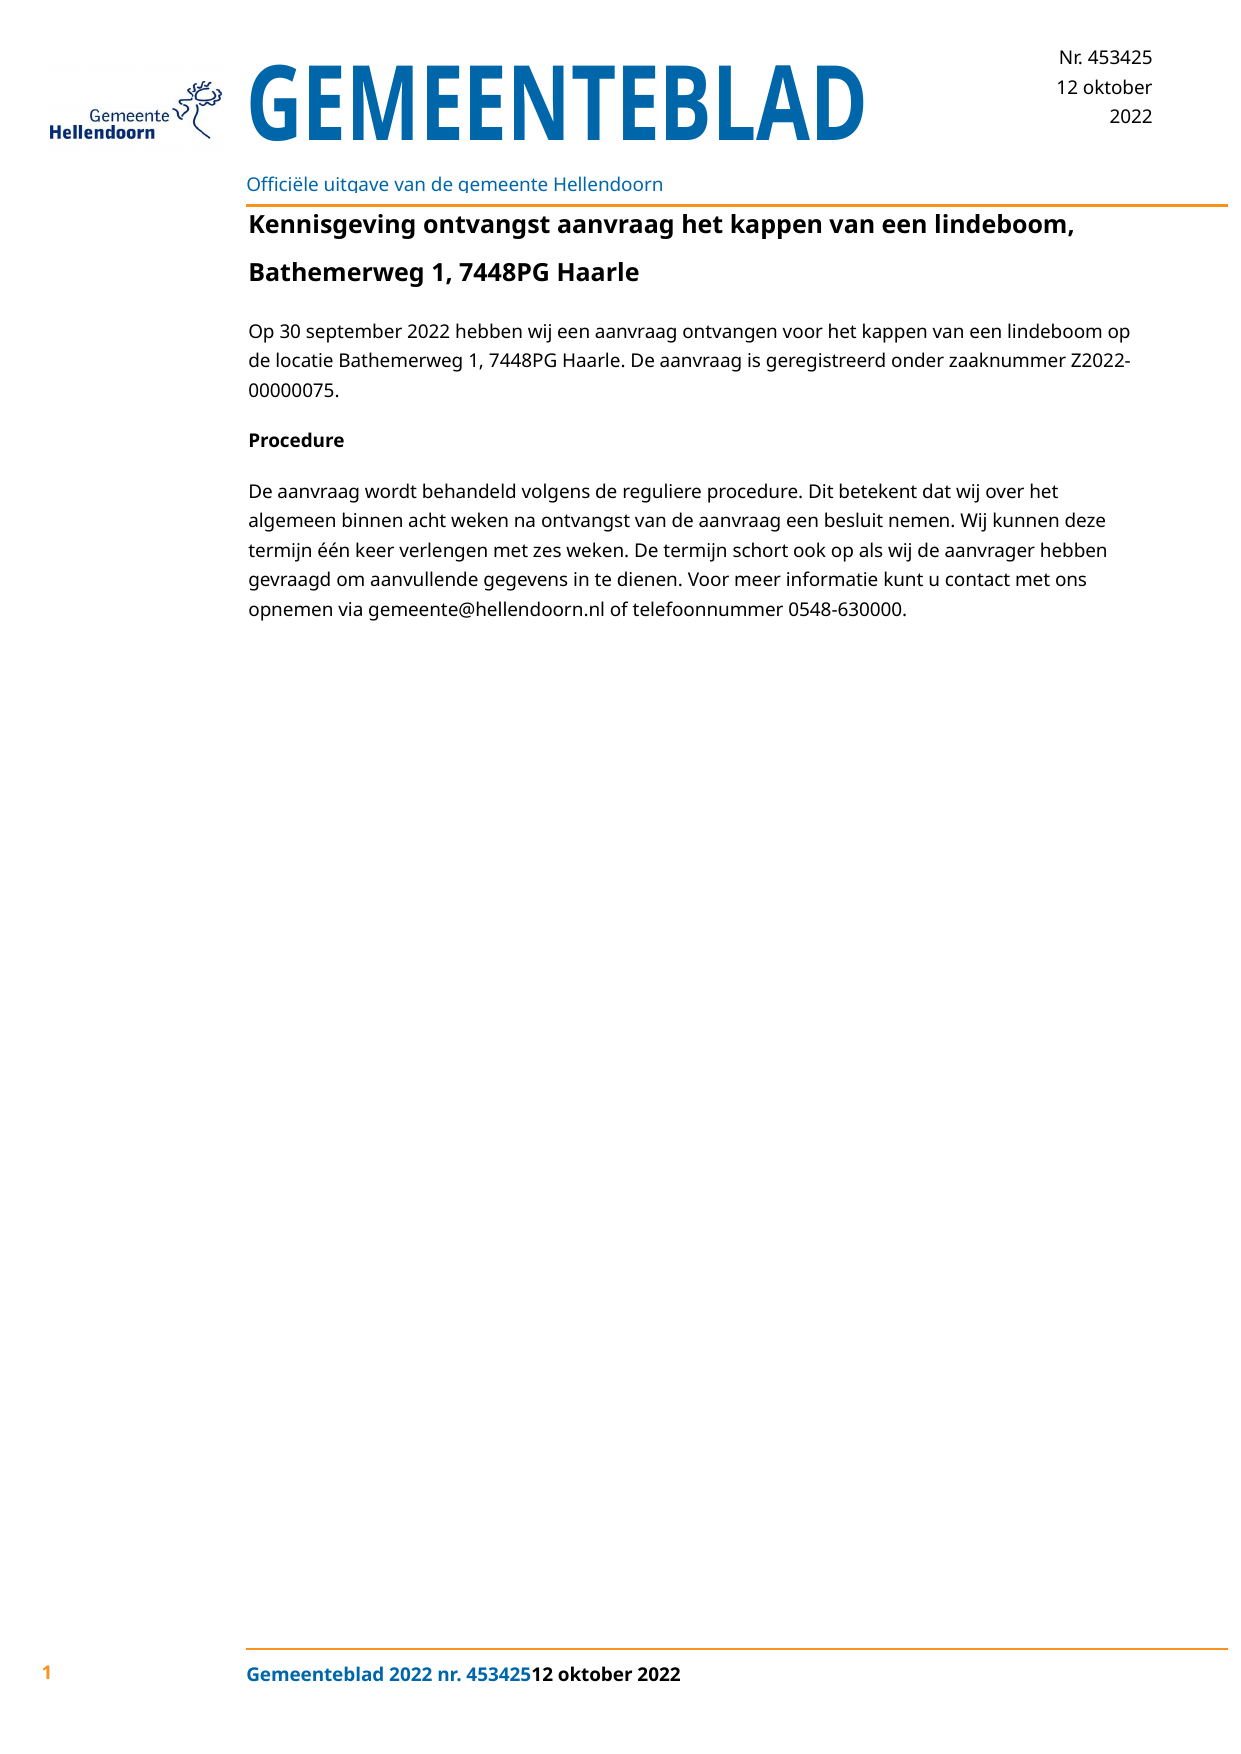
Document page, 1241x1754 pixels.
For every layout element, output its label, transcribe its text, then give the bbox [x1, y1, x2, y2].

text Kennisgeving ontvangst aanvraag het kappen van een lindeboom, Bathemerweg 1, 7448PG Haarle [248, 207, 1152, 288]
text Op 30 september 2022 hebben wij een aanvraag ontvangen voor het kappen van een lindeboom op de locatie Bathemerweg 1, 7448PG Haarle. De aanvraag is geregistreerd onder zaaknummer Z2022-00000075. [248, 318, 1152, 403]
text De aanvraag wordt behandeld volgens de reguliere procedure. Dit betekent dat wij over het algemeen binnen acht weken na ontvangst van de aanvraag een besluit nemen. Wij kunnen deze termijn één keer verlengen met zes weken. De termijn schort ook op als wij de aanvrager hebben gevraagd om aanvullende gegevens in te dienen. Voor meer informatie kunt u contact met ons opnemen via gemeente@hellendoorn.nl of telefoonnummer 0548-630000. [248, 478, 1152, 622]
text Procedure [248, 427, 1152, 453]
picture [41, 47, 231, 172]
